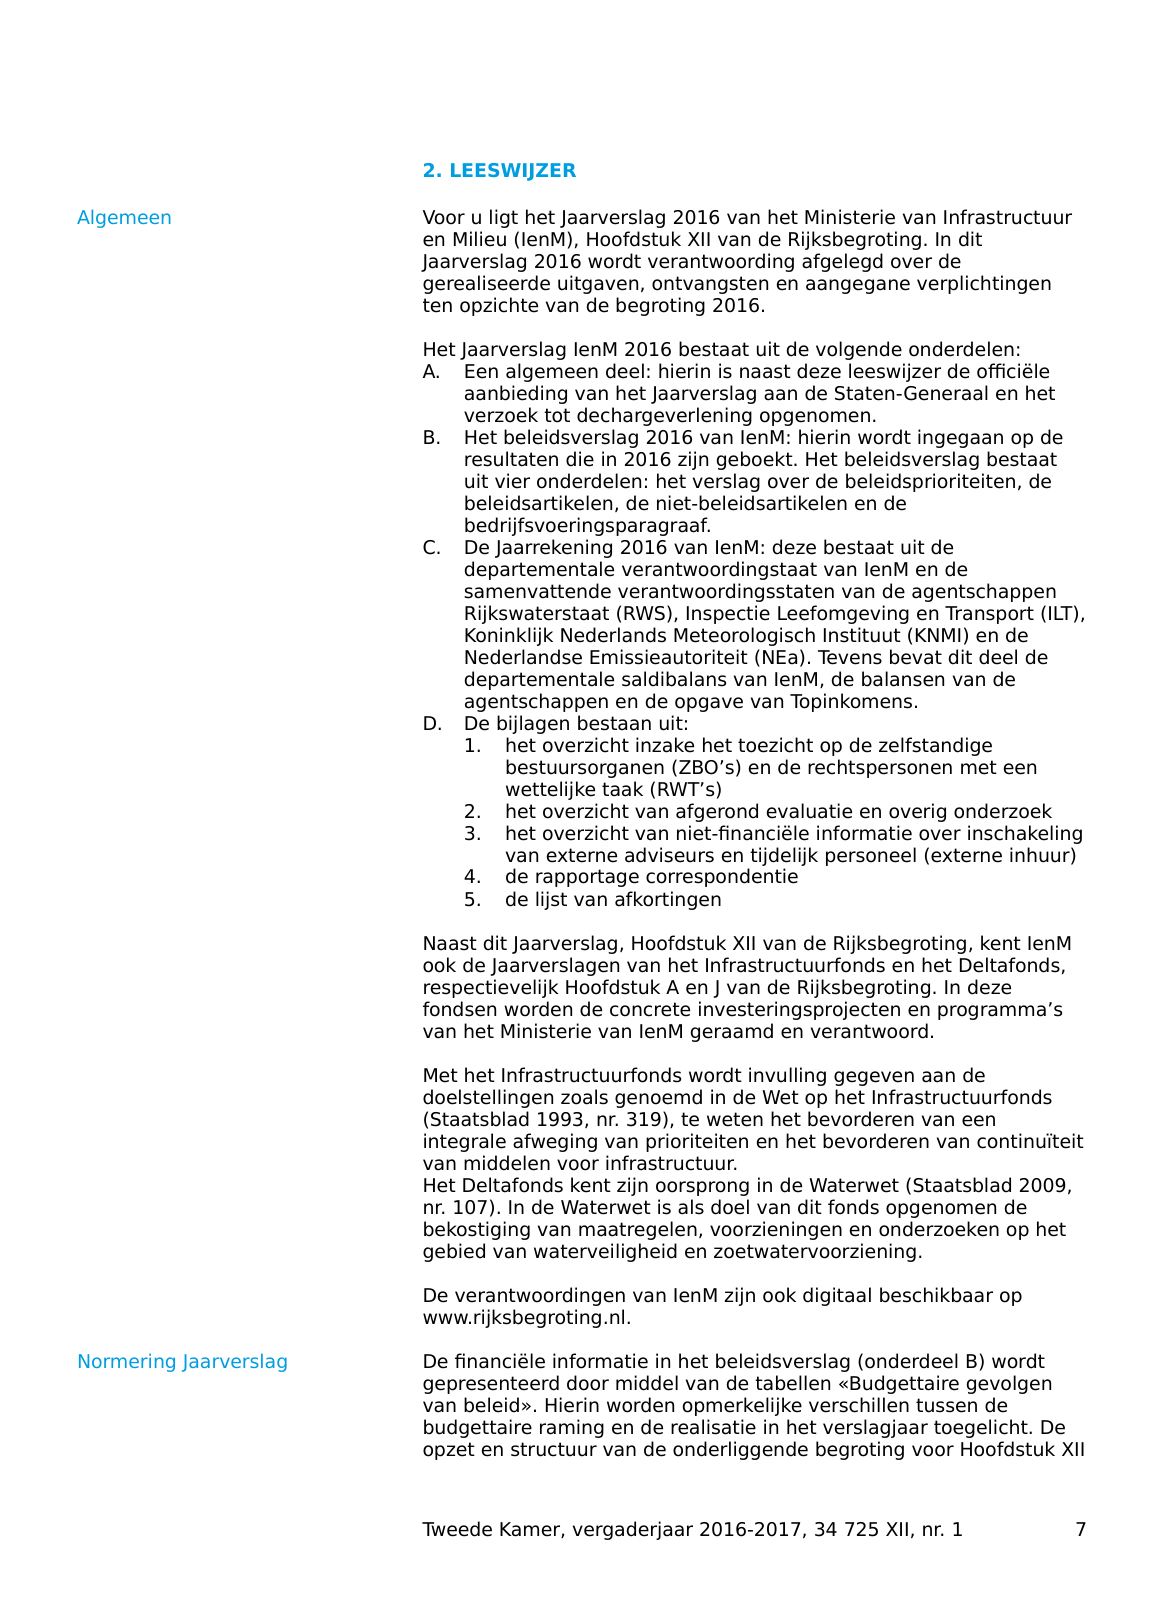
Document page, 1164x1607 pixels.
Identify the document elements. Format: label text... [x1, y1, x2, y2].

text Algemeen [77, 207, 399, 229]
text 2. het overzicht van afgerond evaluatie en overig onderzoek [464, 801, 1087, 822]
text Met het Infrastructuurfonds wordt invulling gegeven aan de doelstellingen zoals genoemd in de Wet op het Infrastructuurfonds (Staatsblad 1993, nr. 319), te weten het bevorderen van een integrale afweging van prioriteiten en het bevorderen van continuïteit van middelen voor infrastructuur. [422, 1065, 1087, 1174]
text D. De bijlagen bestaan uit: [422, 713, 1087, 734]
text B. Het beleidsverslag 2016 van IenM: hierin wordt ingegaan op de resultaten die in 2016 zijn geboekt. Het beleidsverslag bestaat uit vier onderdelen: het verslag over de beleidsprioriteiten, de beleidsartikelen, de niet-beleidsartikelen en de bedrijfsvoeringsparagraaf. [422, 427, 1087, 537]
text A. Een algemeen deel: hierin is naast deze leeswijzer de officiële aanbieding van het Jaarverslag aan de Staten-Generaal en het verzoek tot dechargeverlening opgenomen. [422, 361, 1087, 427]
text Het Deltafonds kent zijn oorsprong in de Waterwet (Staatsblad 2009, nr. 107). In de Waterwet is als doel van dit fonds opgenomen de bekostiging van maatregelen, voorzieningen en onderzoeken op het gebied van waterveiligheid en zoetwatervoorziening. [422, 1174, 1087, 1262]
text Naast dit Jaarverslag, Hoofdstuk XII van de Rijksbegroting, kent IenM ook de Jaarverslagen van het Infrastructuurfonds en het Deltafonds, respectievelijk Hoofdstuk A en J van de Rijksbegroting. In deze fondsen worden de concrete investeringsprojecten en programma’s van het Ministerie van IenM geraamd en verantwoord. [422, 933, 1087, 1042]
text Voor u ligt het Jaarverslag 2016 van het Ministerie van Infrastructuur en Milieu (IenM), Hoofdstuk XII van de Rijksbegroting. In dit Jaarverslag 2016 wordt verantwoording afgelegd over de gerealiseerde uitgaven, ontvangsten en aangegane verplichtingen ten opzichte van de begroting 2016. [422, 207, 1087, 317]
subtitle 2. LEESWIJZER [422, 160, 1087, 182]
text 1. het overzicht inzake het toezicht op de zelfstandige bestuursorganen (ZBO’s) en de rechtspersonen met een wettelijke taak (RWT’s) [464, 734, 1087, 801]
text Het Jaarverslag IenM 2016 bestaat uit de volgende onderdelen: [422, 339, 1087, 361]
text Normering Jaarverslag [77, 1351, 399, 1373]
text C. De Jaarrekening 2016 van IenM: deze bestaat uit de departementale verantwoordingstaat van IenM en de samenvattende verantwoordingsstaten van de agentschappen Rijkswaterstaat (RWS), Inspectie Leefomgeving en Transport (ILT), Koninklijk Nederlands Meteorologisch Instituut (KNMI) en de Nederlandse Emissieautoriteit (NEa). Tevens bevat dit deel de departementale saldibalans van IenM, de balansen van de agentschappen en de opgave van Topinkomens. [422, 537, 1087, 713]
text De verantwoordingen van IenM zijn ook digitaal beschikbaar op www.rijksbegroting.nl. [422, 1285, 1087, 1329]
text 4. de rapportage correspondentie [464, 866, 1087, 888]
text 5. de lijst van afkortingen [464, 888, 1087, 910]
text De financiële informatie in het beleidsverslag (onderdeel B) wordt gepresenteerd door middel van de tabellen «Budgettaire gevolgen van beleid». Hierin worden opmerkelijke verschillen tussen de budgettaire raming en de realisatie in het verslagjaar toegelicht. De opzet en structuur van de onderliggende begroting voor Hoofdstuk XII [422, 1351, 1087, 1461]
text 3. het overzicht van niet-financiële informatie over inschakeling van externe adviseurs en tijdelijk personeel (externe inhuur) [464, 822, 1087, 866]
